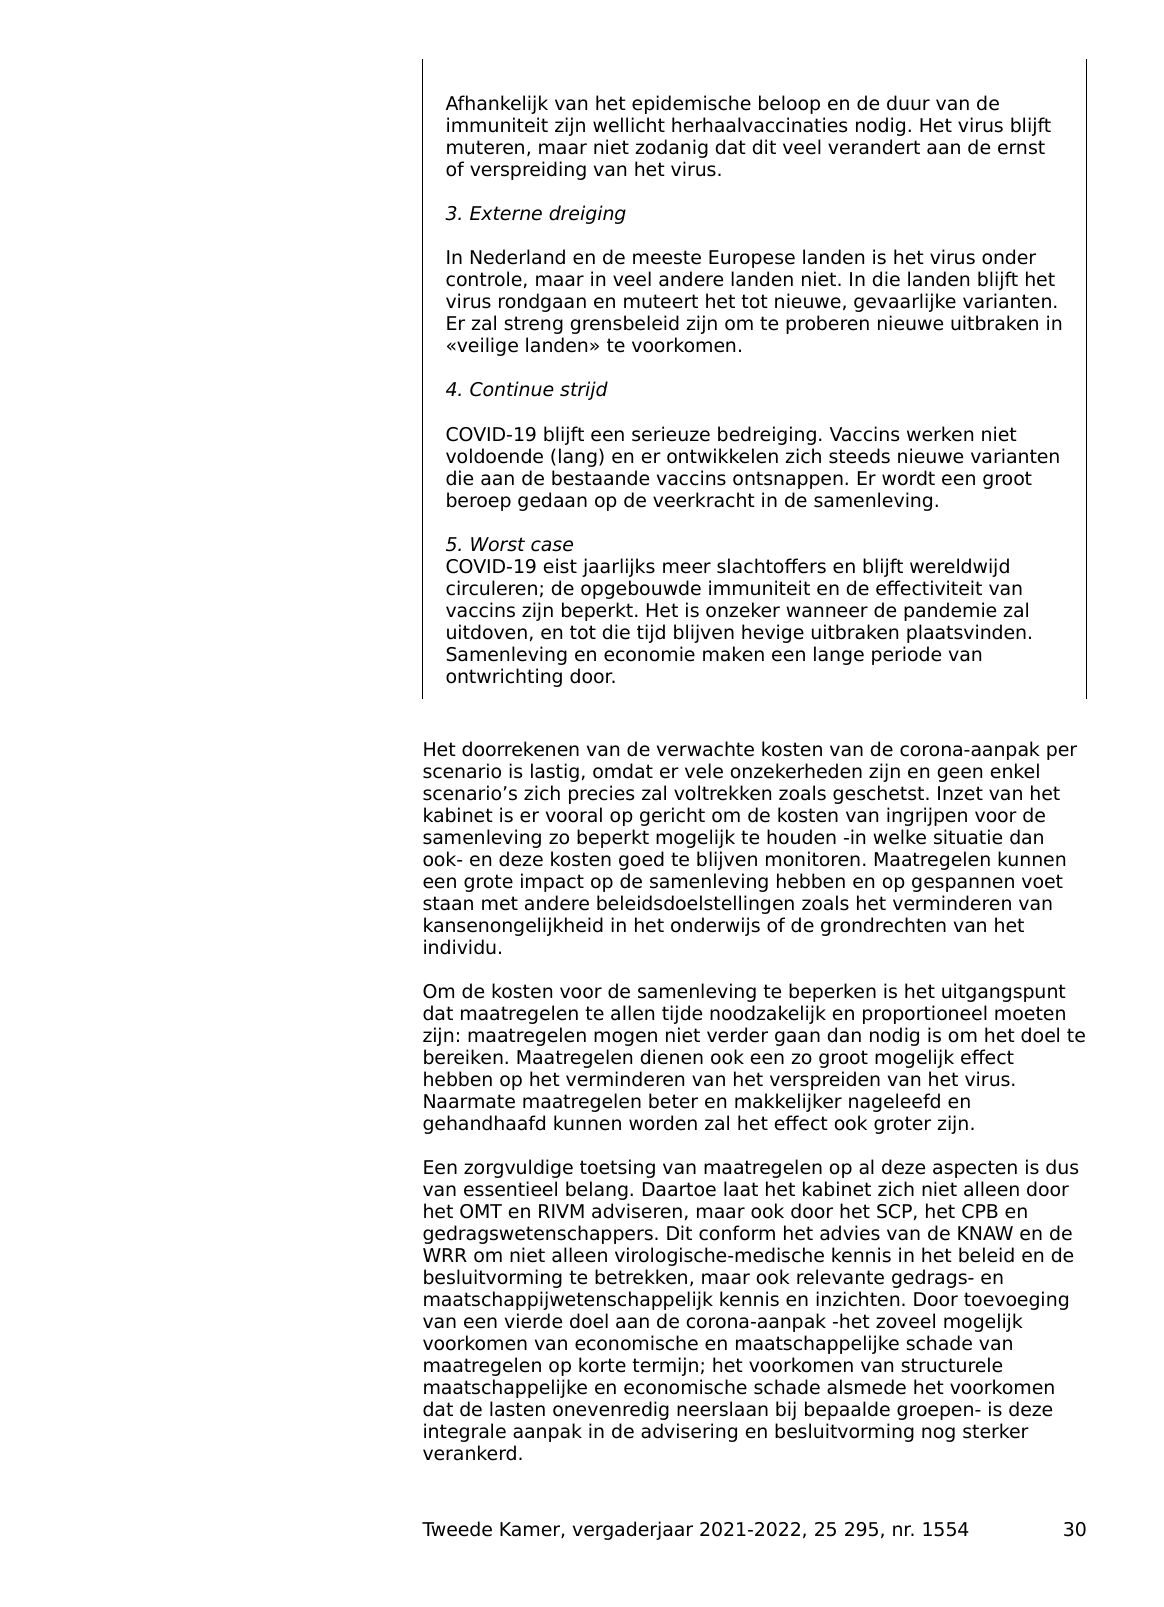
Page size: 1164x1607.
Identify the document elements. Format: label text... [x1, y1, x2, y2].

text Een zorgvuldige toetsing van maatregelen op al deze aspecten is dus van essentieel belang. Daartoe laat het kabinet zich niet alleen door het OMT en RIVM adviseren, maar ook door het SCP, het CPB en gedragswetenschappers. Dit conform het advies van de KNAW en de WRR om niet alleen virologische-medische kennis in het beleid en de besluitvorming te betrekken, maar ook relevante gedrags- en maatschappijwetenschappelijk kennis en inzichten. Door toevoeging van een vierde doel aan de corona-aanpak -het zoveel mogelijk voorkomen van economische en maatschappelijke schade van maatregelen op korte termijn; het voorkomen van structurele maatschappelijke en economische schade alsmede het voorkomen dat de lasten onevenredig neerslaan bij bepaalde groepen- is deze integrale aanpak in de advisering en besluitvorming nog sterker verankerd. [422, 1157, 1087, 1465]
text Om de kosten voor de samenleving te beperken is het uitgangspunt dat maatregelen te allen tijde noodzakelijk en proportioneel moeten zijn: maatregelen mogen niet verder gaan dan nodig is om het doel te bereiken. Maatregelen dienen ook een zo groot mogelijk effect hebben op het verminderen van het verspreiden van het virus. Naarmate maatregelen beter en makkelijker nageleefd en gehandhaafd kunnen worden zal het effect ook groter zijn. [422, 981, 1087, 1135]
text Het doorrekenen van de verwachte kosten van de corona-aanpak per scenario is lastig, omdat er vele onzekerheden zijn en geen enkel scenario’s zich precies zal voltrekken zoals geschetst. Inzet van het kabinet is er vooral op gericht om de kosten van ingrijpen voor de samenleving zo beperkt mogelijk te houden -in welke situatie dan ook- en deze kosten goed te blijven monitoren. Maatregelen kunnen een grote impact op de samenleving hebben en op gespannen voet staan met andere beleidsdoelstellingen zoals het verminderen van kansenongelijkheid in het onderwijs of de grondrechten van het individu. [422, 739, 1087, 959]
table_header Afhankelijk van het epidemische beloop en de duur van de immuniteit zijn wellicht herhaalvaccinaties nodig. Het virus blijft muteren, maar niet zodanig dat dit veel verandert aan de ernst of verspreiding van het virus. 3. Externe dreiging In Nederland en de meeste Europese landen is het virus onder controle, maar in veel andere landen niet. In die landen blijft het virus rondgaan en muteert het tot nieuwe, gevaarlijke varianten. Er zal streng grensbeleid zijn om te proberen nieuwe uitbraken in «veilige landen» te voorkomen. 4. Continue strijd COVID-19 blijft een serieuze bedreiging. Vaccins werken niet voldoende (lang) en er ontwikkelen zich steeds nieuwe varianten die aan de bestaande vaccins ontsnappen. Er wordt een groot beroep gedaan op de veerkracht in de samenleving. 5. Worst case COVID-19 eist jaarlijks meer slachtoffers en blijft wereldwijd circuleren; de opgebouwde immuniteit en de effectiviteit van vaccins zijn beperkt. Het is onzeker wanneer de pandemie zal uitdoven, en tot die tijd blijven hevige uitbraken plaatsvinden. Samenleving en economie maken een lange periode van ontwrichting door. [423, 59, 1086, 699]
